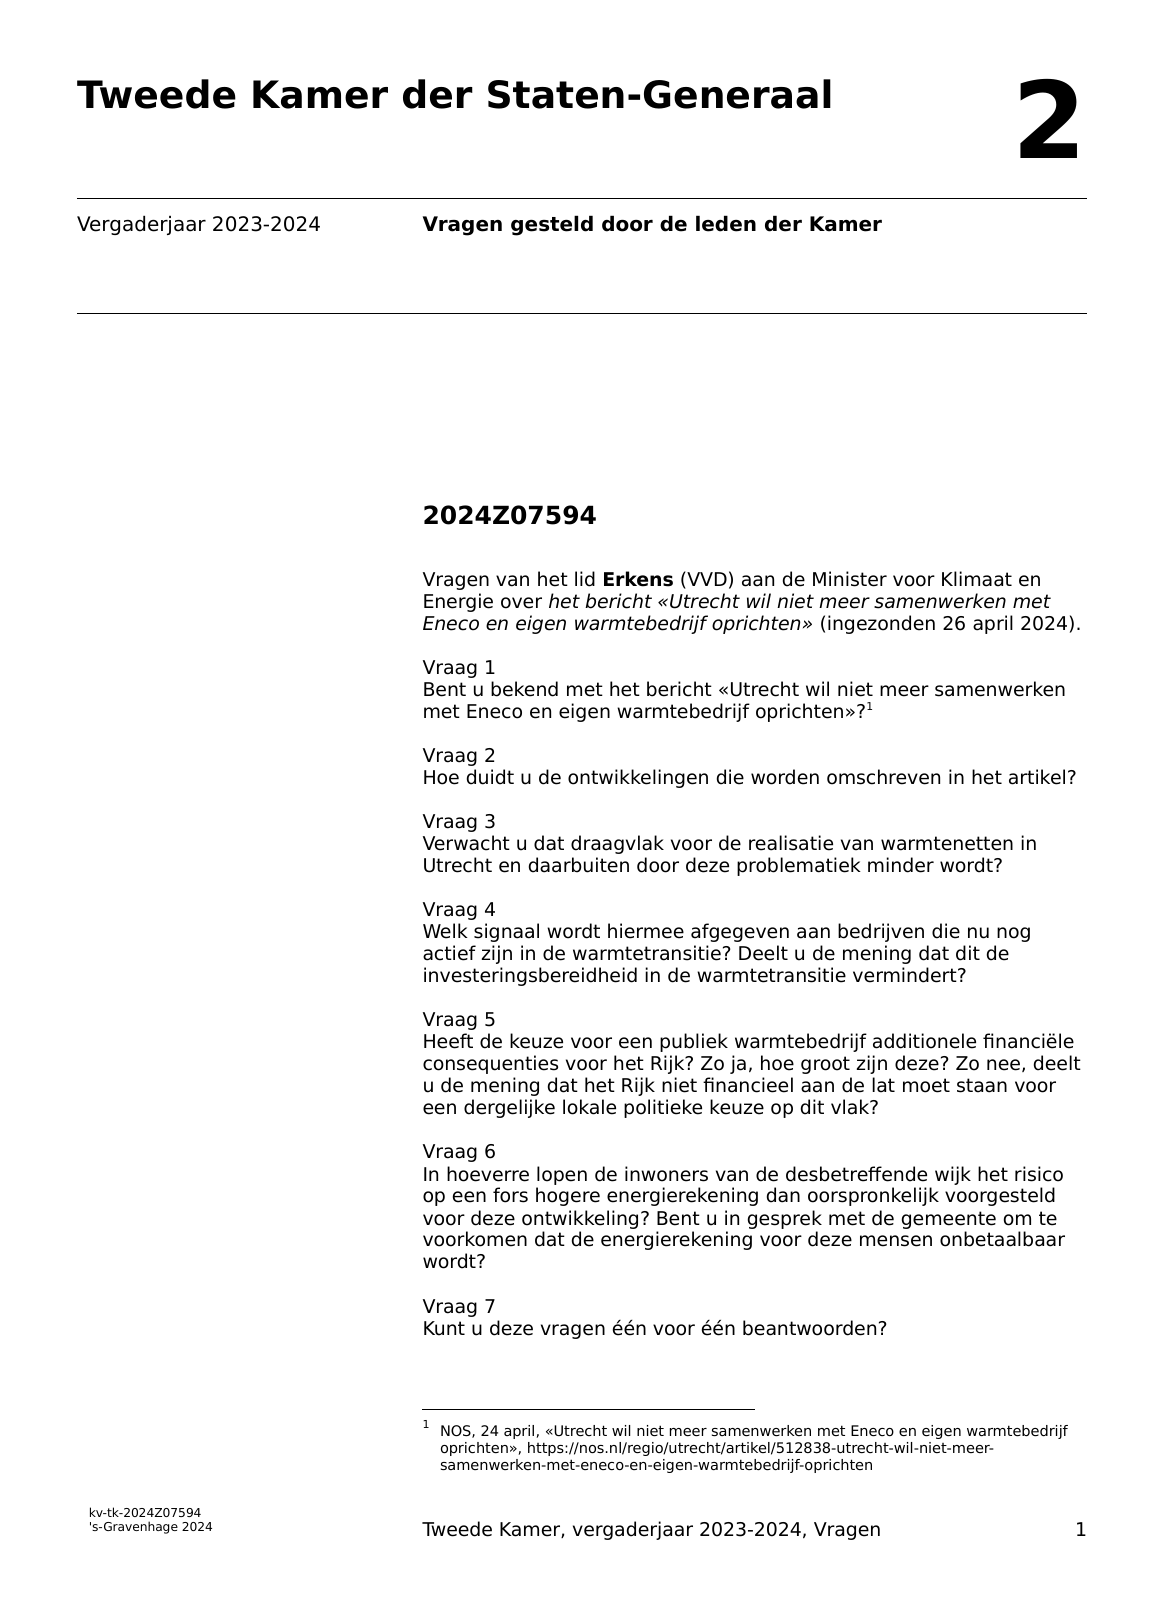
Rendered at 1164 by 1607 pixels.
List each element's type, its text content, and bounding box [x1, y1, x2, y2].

text Bent u bekend met het bericht «Utrecht wil niet meer samenwerken met Eneco en eigen warmtebedrijf oprichten»? [422, 679, 1087, 723]
text Heeft de keuze voor een publiek warmtebedrijf additionele financiële consequenties voor het Rijk? Zo ja, hoe groot zijn deze? Zo nee, deelt u de mening dat het Rijk niet financieel aan de lat moet staan voor een dergelijke lokale politieke keuze op dit vlak? [422, 1031, 1087, 1119]
text Hoe duidt u de ontwikkelingen die worden omschreven in het artikel? [422, 767, 1087, 789]
text Vraag 3 [422, 811, 1087, 833]
text Vraag 6 [422, 1141, 1087, 1163]
table_header Tweede Kamer der Staten-Generaal [77, 59, 886, 198]
text Vragen van het lid Erkens (VVD) aan de Minister voor Klimaat en Energie over het bericht «Utrecht wil niet meer samenwerken met Eneco en eigen warmtebedrijf oprichten» (ingezonden 26 april 2024). [422, 569, 1087, 635]
text Vraag 5 [422, 1009, 1087, 1031]
table_header 2 [886, 59, 1087, 198]
text NOS, 24 april, «Utrecht wil niet meer samenwerken met Eneco en eigen warmtebedrijf oprichten», https://nos.nl/regio/utrecht/artikel/512838-utrecht-wil-niet-meer-samenwerken-met-eneco-en-eigen-warmtebedrijf-oprichten [422, 1418, 1087, 1474]
text Vraag 1 [422, 657, 1087, 679]
text Vraag 7 [422, 1296, 1087, 1317]
text Vraag 2 [422, 745, 1087, 767]
text Vraag 4 [422, 899, 1087, 921]
text 2024Z07594 [422, 501, 1087, 531]
text In hoeverre lopen de inwoners van de desbetreffende wijk het risico op een fors hogere energierekening dan oorspronkelijk voorgesteld voor deze ontwikkeling? Bent u in gesprek met de gemeente om te voorkomen dat de energierekening voor deze mensen onbetaalbaar wordt? [422, 1163, 1087, 1273]
text Verwacht u dat draagvlak voor de realisatie van warmtenetten in Utrecht en daarbuiten door deze problematiek minder wordt? [422, 833, 1087, 877]
text kv-tk-2024Z07594 [88, 1506, 323, 1520]
table_cell Vragen gesteld door de leden der Kamer [422, 199, 1087, 313]
text 's-Gravenhage 2024 [88, 1520, 323, 1534]
table_cell Vergaderjaar 2023-2024 [77, 199, 422, 313]
text Welk signaal wordt hiermee afgegeven aan bedrijven die nu nog actief zijn in de warmtetransitie? Deelt u de mening dat dit de investeringsbereidheid in de warmtetransitie vermindert? [422, 921, 1087, 987]
text Kunt u deze vragen één voor één beantwoorden? [422, 1317, 1087, 1339]
